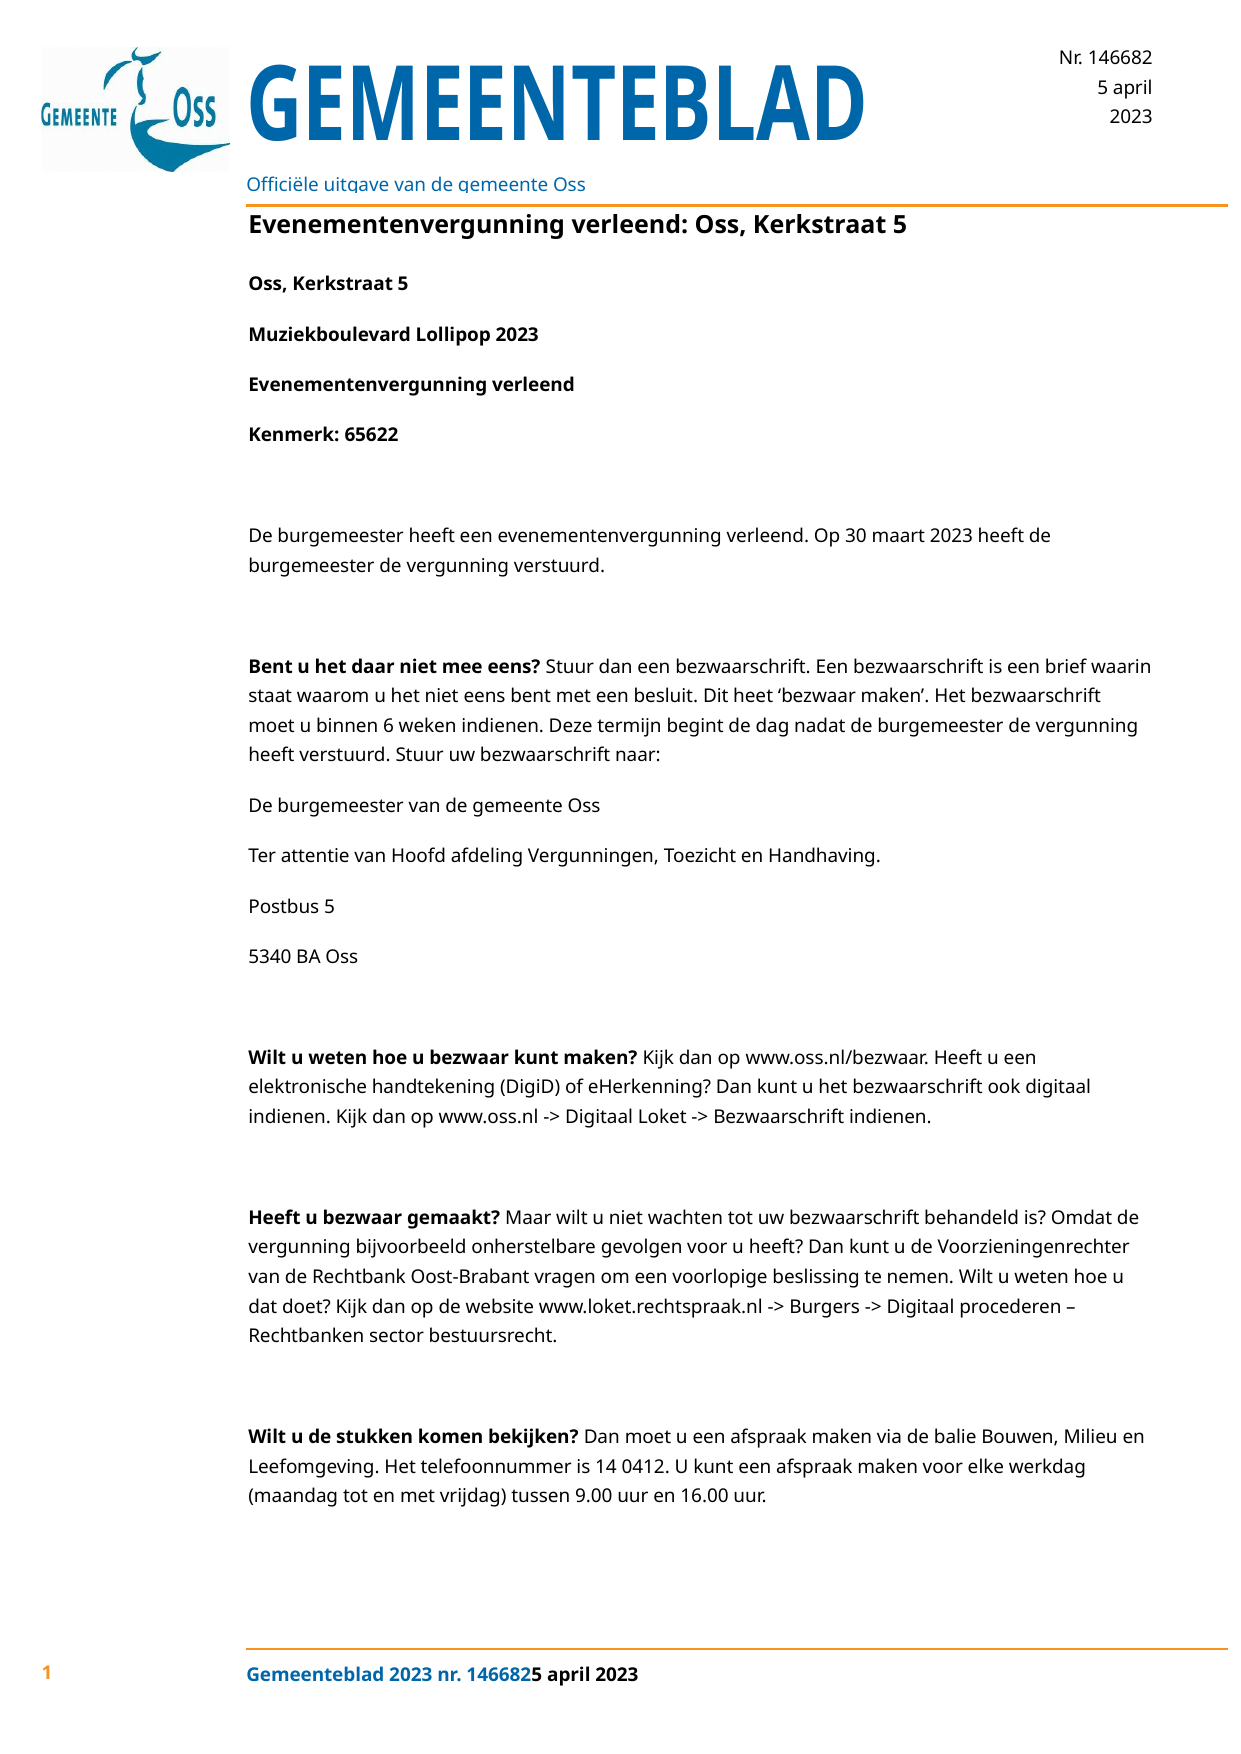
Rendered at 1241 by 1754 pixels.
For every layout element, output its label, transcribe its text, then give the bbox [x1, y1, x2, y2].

text Oss, Kerkstraat 5 [248, 270, 1152, 296]
text Heeft u bezwaar gemaakt? Maar wilt u niet wachten tot uw bezwaarschrift behandeld is? Omdat de vergunning bijvoorbeeld onherstelbare gevolgen voor u heeft? Dan kunt u de Voorzieningenrechter van de Rechtbank Oost-Brabant vragen om een voorlopige beslissing te nemen. Wilt u weten hoe u dat doet? Kijk dan op de website www.loket.rechtspraak.nl -> Burgers -> Digitaal procederen – Rechtbanken sector bestuursrecht. [248, 1204, 1152, 1348]
text Wilt u weten hoe u bezwaar kunt maken? Kijk dan op www.oss.nl/bezwaar. Heeft u een elektronische handtekening (DigiD) of eHerkenning? Dan kunt u het bezwaarschrift ook digitaal indienen. Kijk dan op www.oss.nl -> Digitaal Loket -> Bezwaarschrift indienen. [248, 1044, 1152, 1129]
text Kenmerk: 65622 [248, 422, 1152, 447]
text Evenementenvergunning verleend: Oss, Kerkstraat 5 [248, 207, 1152, 241]
picture [41, 47, 231, 172]
text Ter attentie van Hoofd afdeling Vergunningen, Toezicht en Handhaving. [248, 842, 1152, 868]
text Bent u het daar niet mee eens? Stuur dan een bezwaarschrift. Een bezwaarschrift is een brief waarin staat waarom u het niet eens bent met een besluit. Dit heet ‘bezwaar maken’. Het bezwaarschrift moet u binnen 6 weken indienen. Deze termijn begint de dag nadat de burgemeester de vergunning heeft verstuurd. Stuur uw bezwaarschrift naar: [248, 653, 1152, 767]
text Postbus 5 [248, 893, 1152, 918]
text De burgemeester van de gemeente Oss [248, 792, 1152, 818]
text 5340 BA Oss [248, 943, 1152, 969]
text De burgemeester heeft een evenementenvergunning verleend. Op 30 maart 2023 heeft de burgemeester de vergunning verstuurd. [248, 522, 1152, 578]
text Evenementenvergunning verleend [248, 371, 1152, 397]
text Muziekboulevard Lollipop 2023 [248, 321, 1152, 346]
text Wilt u de stukken komen bekijken? Dan moet u een afspraak maken via de balie Bouwen, Milieu en Leefomgeving. Het telefoonnummer is 14 0412. U kunt een afspraak maken voor elke werkdag (maandag tot en met vrijdag) tussen 9.00 uur en 16.00 uur. [248, 1423, 1152, 1508]
